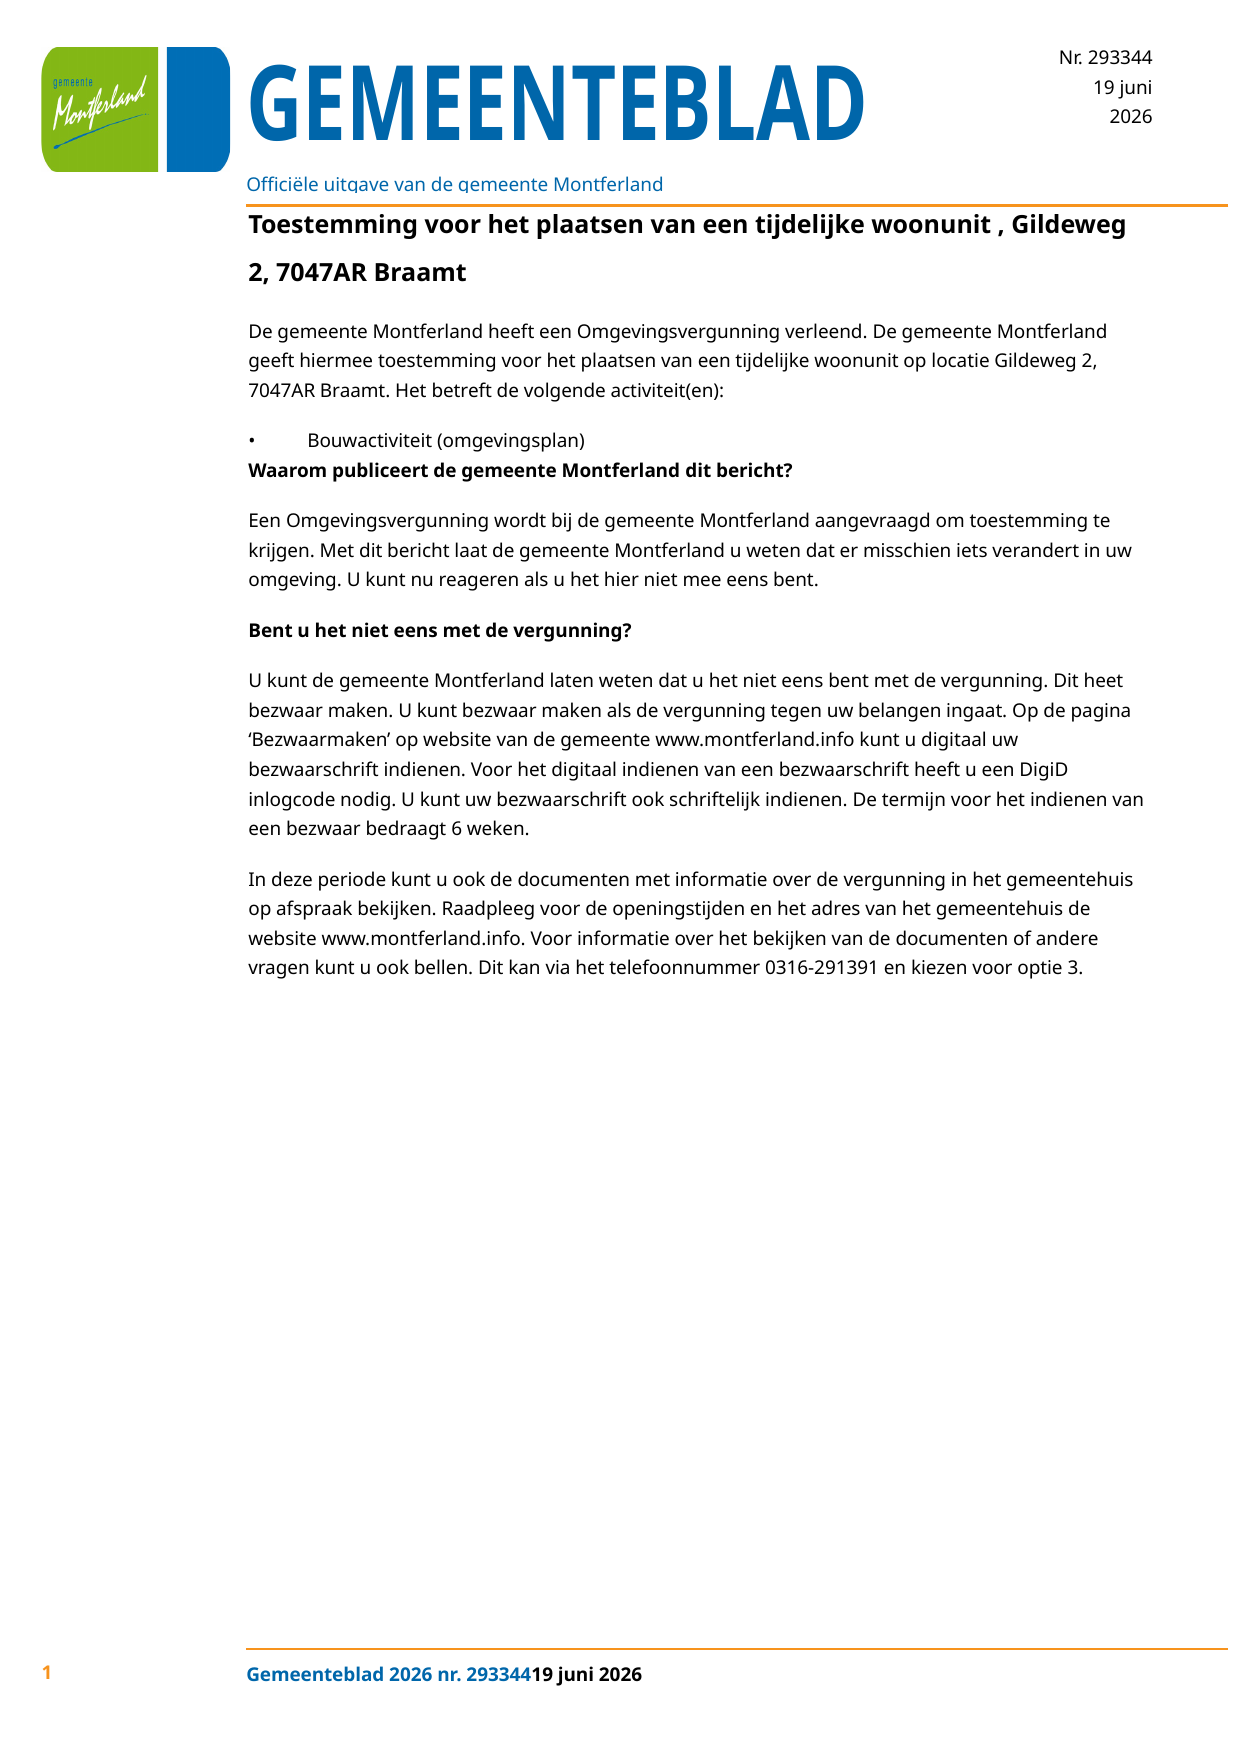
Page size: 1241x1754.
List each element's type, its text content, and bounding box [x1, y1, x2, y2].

text De gemeente Montferland heeft een Omgevingsvergunning verleend. De gemeente Montferland geeft hiermee toestemming voor het plaatsen van een tijdelijke woonunit op locatie Gildeweg 2, 7047AR Braamt. Het betreft de volgende activiteit(en): [248, 318, 1152, 403]
text Toestemming voor het plaatsen van een tijdelijke woonunit , Gildeweg 2, 7047AR Braamt [248, 207, 1152, 288]
picture [41, 47, 231, 172]
text U kunt de gemeente Montferland laten weten dat u het niet eens bent met de vergunning. Dit heet bezwaar maken. U kunt bezwaar maken als de vergunning tegen uw belangen ingaat. Op de pagina ‘Bezwaarmaken’ op website van de gemeente www.montferland.info kunt u digitaal uw bezwaarschrift indienen. Voor het digitaal indienen van een bezwaarschrift heeft u een DigiD inlogcode nodig. U kunt uw bezwaarschrift ook schriftelijk indienen. De termijn voor het indienen van een bezwaar bedraagt 6 weken. [248, 667, 1152, 841]
text Bent u het niet eens met de vergunning? [248, 617, 1152, 643]
list Bouwactiviteit (omgevingsplan) [248, 427, 1152, 453]
text Waarom publiceert de gemeente Montferland dit bericht? [248, 457, 1152, 483]
text In deze periode kunt u ook de documenten met informatie over de vergunning in het gemeentehuis op afspraak bekijken. Raadpleeg voor de openingstijden en het adres van het gemeentehuis de website www.montferland.info. Voor informatie over het bekijken van de documenten of andere vragen kunt u ook bellen. Dit kan via het telefoonnummer 0316-291391 en kiezen voor optie 3. [248, 866, 1152, 980]
text Een Omgevingsvergunning wordt bij de gemeente Montferland aangevraagd om toestemming te krijgen. Met dit bericht laat de gemeente Montferland u weten dat er misschien iets verandert in uw omgeving. U kunt nu reageren als u het hier niet mee eens bent. [248, 507, 1152, 592]
